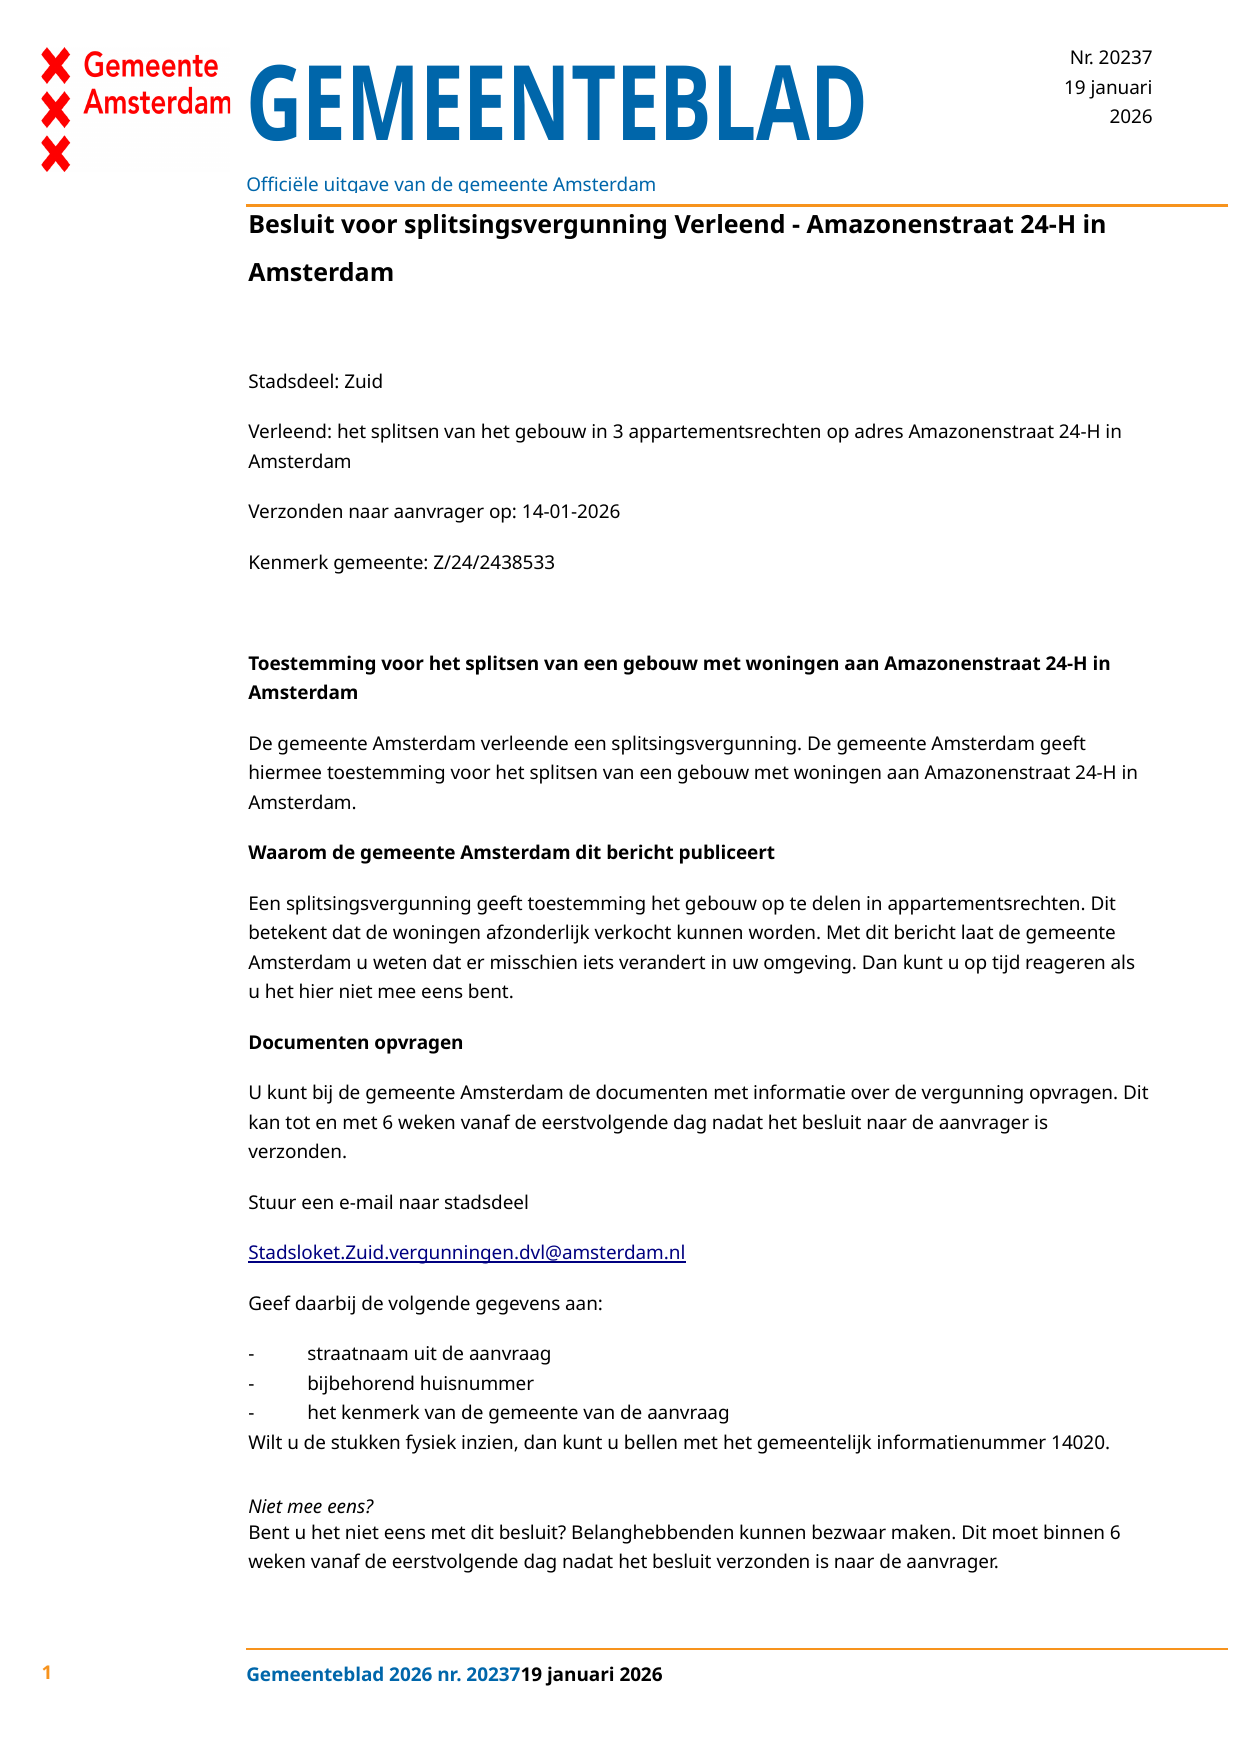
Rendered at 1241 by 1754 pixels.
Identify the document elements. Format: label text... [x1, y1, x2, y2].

text Stadsloket.Zuid.vergunningen.dvl@amsterdam.nl [248, 1239, 1152, 1265]
text Besluit voor splitsingsvergunning Verleend - Amazonenstraat 24-H in Amsterdam [248, 207, 1152, 288]
text Stuur een e-mail naar stadsdeel [248, 1189, 1152, 1215]
text Verzonden naar aanvrager op: 14-01-2026 [248, 499, 1152, 524]
list straatnaam uit de aanvraag [248, 1340, 1152, 1366]
text Verleend: het splitsen van het gebouw in 3 appartementsrechten op adres Amazonenstraat 24-H in Amsterdam [248, 419, 1152, 474]
text Stadsdeel: Zuid [248, 368, 1152, 394]
text Waarom de gemeente Amsterdam dit bericht publiceert [248, 839, 1152, 865]
text Kenmerk gemeente: Z/24/2438533 [248, 549, 1152, 575]
text Toestemming voor het splitsen van een gebouw met woningen aan Amazonenstraat 24-H in Amsterdam [248, 650, 1152, 705]
text Geef daarbij de volgende gegevens aan: [248, 1290, 1152, 1316]
text Niet mee eens? [248, 1493, 1152, 1519]
text Wilt u de stukken fysiek inzien, dan kunt u bellen met het gemeentelijk informatienummer 14020. [248, 1429, 1152, 1455]
text U kunt bij de gemeente Amsterdam de documenten met informatie over de vergunning opvragen. Dit kan tot en met 6 weken vanaf de eerstvolgende dag nadat het besluit naar de aanvrager is verzonden. [248, 1079, 1152, 1164]
text De gemeente Amsterdam verleende een splitsingsvergunning. De gemeente Amsterdam geeft hiermee toestemming voor het splitsen van een gebouw met woningen aan Amazonenstraat 24-H in Amsterdam. [248, 730, 1152, 815]
text Een splitsingsvergunning geeft toestemming het gebouw op te delen in appartementsrechten. Dit betekent dat de woningen afzonderlijk verkocht kunnen worden. Met dit bericht laat de gemeente Amsterdam u weten dat er misschien iets verandert in uw omgeving. Dan kunt u op tijd reageren als u het hier niet mee eens bent. [248, 890, 1152, 1004]
text Bent u het niet eens met dit besluit? Belanghebbenden kunnen bezwaar maken. Dit moet binnen 6 weken vanaf de eerstvolgende dag nadat het besluit verzonden is naar de aanvrager. [248, 1519, 1152, 1574]
list het kenmerk van de gemeente van de aanvraag [248, 1399, 1152, 1425]
list bijbehorend huisnummer [248, 1370, 1152, 1396]
picture [41, 47, 231, 172]
text Documenten opvragen [248, 1029, 1152, 1055]
